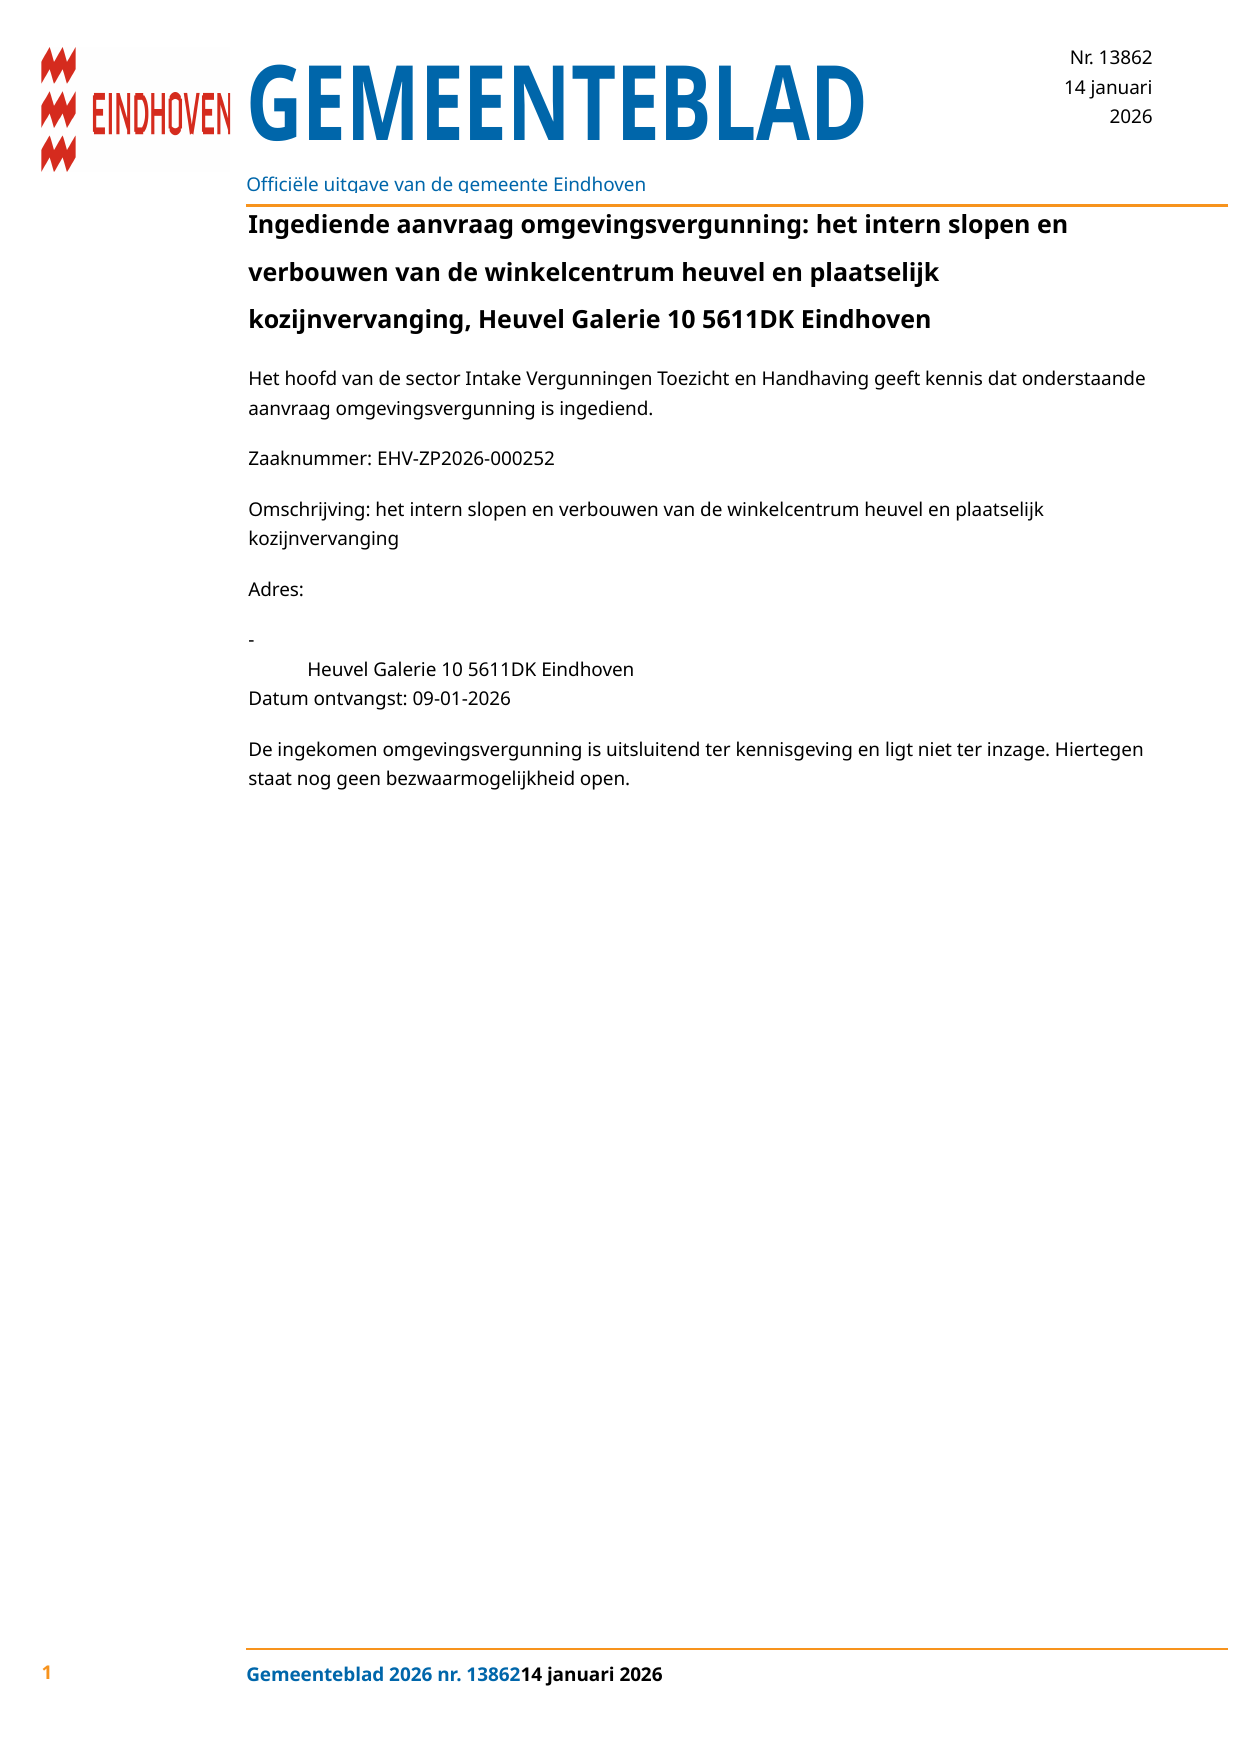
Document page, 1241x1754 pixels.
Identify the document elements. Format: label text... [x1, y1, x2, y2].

list Heuvel Galerie 10 5611DK Eindhoven [248, 656, 1152, 682]
text Ingediende aanvraag omgevingsvergunning: het intern slopen en verbouwen van de winkelcentrum heuvel en plaatselijk kozijnvervanging, Heuvel Galerie 10 5611DK Eindhoven [248, 207, 1152, 336]
text Adres: [248, 576, 1152, 602]
text Zaaknummer: EHV-ZP2026-000252 [248, 446, 1152, 471]
text Het hoofd van de sector Intake Vergunningen Toezicht en Handhaving geeft kennis dat onderstaande aanvraag omgevingsvergunning is ingediend. [248, 366, 1152, 421]
picture [41, 47, 231, 172]
text Omschrijving: het intern slopen en verbouwen van de winkelcentrum heuvel en plaatselijk kozijnvervanging [248, 496, 1152, 551]
text Datum ontvangst: 09-01-2026 [248, 686, 1152, 711]
text De ingekomen omgevingsvergunning is uitsluitend ter kennisgeving en ligt niet ter inzage. Hiertegen staat nog geen bezwaarmogelijkheid open. [248, 736, 1152, 791]
